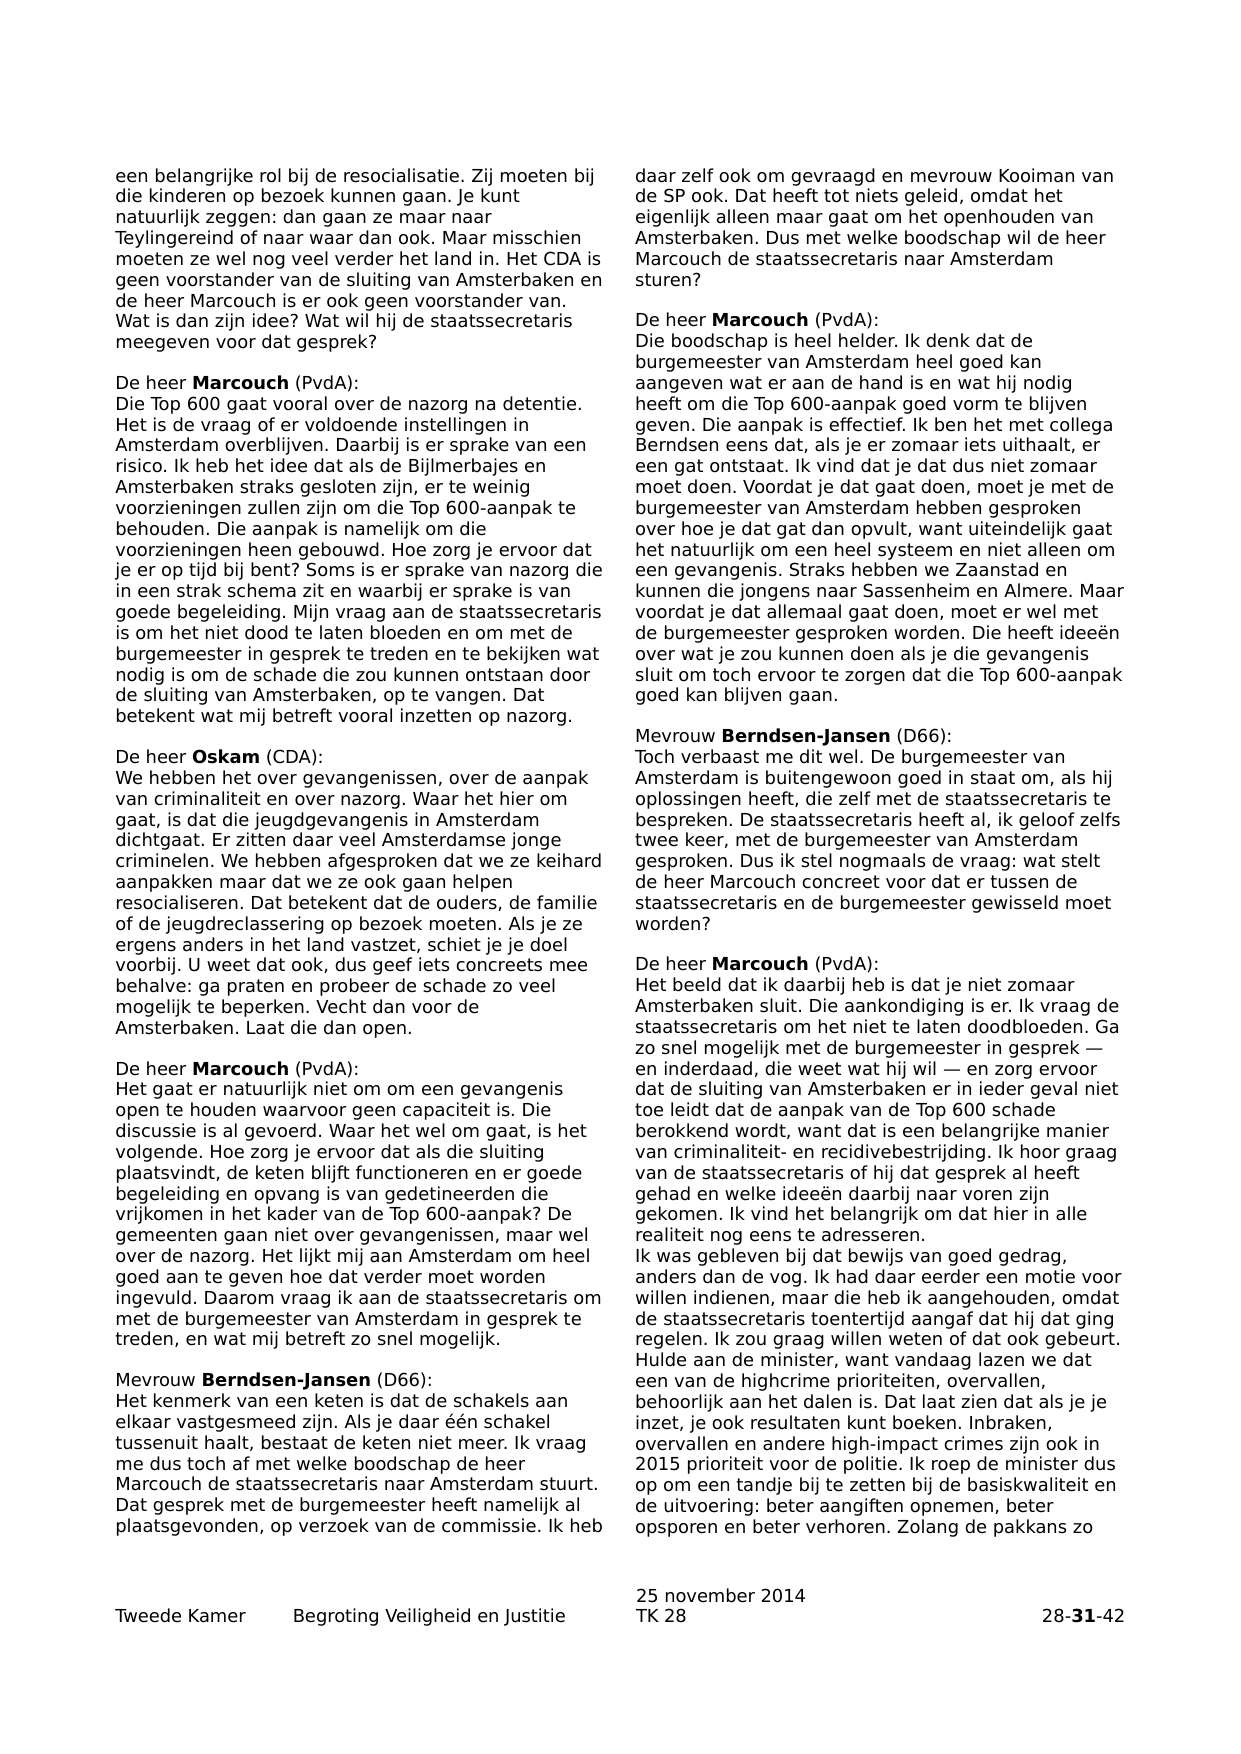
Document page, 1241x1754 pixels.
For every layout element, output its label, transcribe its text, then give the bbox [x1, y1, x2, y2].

text een belangrijke rol bij de resocialisatie. Zij moeten bij die kinderen op bezoek kunnen gaan. Je kunt natuurlijk zeggen: dan gaan ze maar naar Teylingereind of naar waar dan ook. Maar misschien moeten ze wel nog veel verder het land in. Het CDA is geen voorstander van de sluiting van Amsterbaken en de heer Marcouch is er ook geen voorstander van. Wat is dan zijn idee? Wat wil hij de staatssecretaris meegeven voor dat gesprek? [115, 165, 605, 353]
text Het gaat er natuurlijk niet om om een gevangenis open te houden waarvoor geen capaciteit is. Die discussie is al gevoerd. Waar het wel om gaat, is het volgende. Hoe zorg je ervoor dat als die sluiting plaatsvindt, de keten blijft functioneren en er goede begeleiding en opvang is van gedetineerden die vrijkomen in het kader van de Top 600-aanpak? De gemeenten gaan niet over gevangenissen, maar wel over de nazorg. Het lijkt mij aan Amsterdam om heel goed aan te geven hoe dat verder moet worden ingevuld. Daarom vraag ik aan de staatssecretaris om met de burgemeester van Amsterdam in gesprek te treden, en wat mij betreft zo snel mogelijk. [115, 1079, 605, 1350]
text De heer Marcouch (PvdA): [635, 310, 1125, 331]
text Toch verbaast me dit wel. De burgemeester van Amsterdam is buitengewoon goed in staat om, als hij oplossingen heeft, die zelf met de staatssecretaris te bespreken. De staatssecretaris heeft al, ik geloof zelfs twee keer, met de burgemeester van Amsterdam gesproken. Dus ik stel nogmaals de vraag: wat stelt de heer Marcouch concreet voor dat er tussen de staatssecretaris en de burgemeester gewisseld moet worden? [635, 747, 1125, 934]
text Die Top 600 gaat vooral over de nazorg na detentie. Het is de vraag of er voldoende instellingen in Amsterdam overblijven. Daarbij is er sprake van een risico. Ik heb het idee dat als de Bijlmerbajes en Amsterbaken straks gesloten zijn, er te weinig voorzieningen zullen zijn om die Top 600-aanpak te behouden. Die aanpak is namelijk om die voorzieningen heen gebouwd. Hoe zorg je ervoor dat je er op tijd bij bent? Soms is er sprake van nazorg die in een strak schema zit en waarbij er sprake is van goede begeleiding. Mijn vraag aan de staatssecretaris is om het niet dood te laten bloeden en om met de burgemeester in gesprek te treden en te bekijken wat nodig is om de schade die zou kunnen ontstaan door de sluiting van Amsterbaken, op te vangen. Dat betekent wat mij betreft vooral inzetten op nazorg. [115, 393, 605, 727]
text Het kenmerk van een keten is dat de schakels aan elkaar vastgesmeed zijn. Als je daar één schakel tussenuit haalt, bestaat de keten niet meer. Ik vraag me dus toch af met welke boodschap de heer Marcouch de staatssecretaris naar Amsterdam stuurt. Dat gesprek met de burgemeester heeft namelijk al plaatsgevonden, op verzoek van de commissie. Ik heb [115, 1391, 605, 1537]
text De heer Marcouch (PvdA): [115, 1058, 605, 1079]
text We hebben het over gevangenissen, over de aanpak van criminaliteit en over nazorg. Waar het hier om gaat, is dat die jeugdgevangenis in Amsterdam dichtgaat. Er zitten daar veel Amsterdamse jonge criminelen. We hebben afgesproken dat we ze keihard aanpakken maar dat we ze ook gaan helpen resocialiseren. Dat betekent dat de ouders, de familie of de jeugdreclassering op bezoek moeten. Als je ze ergens anders in het land vastzet, schiet je je doel voorbij. U weet dat ook, dus geef iets concreets mee behalve: ga praten en probeer de schade zo veel mogelijk te beperken. Vecht dan voor de Amsterbaken. Laat die dan open. [115, 768, 605, 1038]
text daar zelf ook om gevraagd en mevrouw Kooiman van de SP ook. Dat heeft tot niets geleid, omdat het eigenlijk alleen maar gaat om het openhouden van Amsterbaken. Dus met welke boodschap wil de heer Marcouch de staatssecretaris naar Amsterdam sturen? [635, 165, 1125, 290]
text Het beeld dat ik daarbij heb is dat je niet zomaar Amsterbaken sluit. Die aankondiging is er. Ik vraag de staatssecretaris om het niet te laten doodbloeden. Ga zo snel mogelijk met de burgemeester in gesprek — en inderdaad, die weet wat hij wil — en zorg ervoor dat de sluiting van Amsterbaken er in ieder geval niet toe leidt dat de aanpak van de Top 600 schade berokkend wordt, want dat is een belangrijke manier van criminaliteit- en recidivebestrijding. Ik hoor graag van de staatssecretaris of hij dat gesprek al heeft gehad en welke ideeën daarbij naar voren zijn gekomen. Ik vind het belangrijk om dat hier in alle realiteit nog eens te adresseren. [635, 975, 1125, 1246]
text Ik was gebleven bij dat bewijs van goed gedrag, anders dan de vog. Ik had daar eerder een motie voor willen indienen, maar die heb ik aangehouden, omdat de staatssecretaris toentertijd aangaf dat hij dat ging regelen. Ik zou graag willen weten of dat ook gebeurt. [635, 1246, 1125, 1350]
text De heer Oskam (CDA): [115, 747, 605, 768]
text De heer Marcouch (PvdA): [115, 373, 605, 393]
text De heer Marcouch (PvdA): [635, 954, 1125, 975]
text Die boodschap is heel helder. Ik denk dat de burgemeester van Amsterdam heel goed kan aangeven wat er aan de hand is en wat hij nodig heeft om die Top 600-aanpak goed vorm te blijven geven. Die aanpak is effectief. Ik ben het met collega Berndsen eens dat, als je er zomaar iets uithaalt, er een gat ontstaat. Ik vind dat je dat dus niet zomaar moet doen. Voordat je dat gaat doen, moet je met de burgemeester van Amsterdam hebben gesproken over hoe je dat gat dan opvult, want uiteindelijk gaat het natuurlijk om een heel systeem en niet alleen om een gevangenis. Straks hebben we Zaanstad en kunnen die jongens naar Sassenheim en Almere. Maar voordat je dat allemaal gaat doen, moet er wel met de burgemeester gesproken worden. Die heeft ideeën over wat je zou kunnen doen als je die gevangenis sluit om toch ervoor te zorgen dat die Top 600-aanpak goed kan blijven gaan. [635, 331, 1125, 706]
text Mevrouw Berndsen-Jansen (D66): [115, 1370, 605, 1391]
text Hulde aan de minister, want vandaag lazen we dat een van de highcrime prioriteiten, overvallen, behoorlijk aan het dalen is. Dat laat zien dat als je je inzet, je ook resultaten kunt boeken. Inbraken, overvallen en andere high-impact crimes zijn ook in 2015 prioriteit voor de politie. Ik roep de minister dus op om een tandje bij te zetten bij de basiskwaliteit en de uitvoering: beter aangiften opnemen, beter opsporen en beter verhoren. Zolang de pakkans zo [635, 1350, 1125, 1537]
text Mevrouw Berndsen-Jansen (D66): [635, 726, 1125, 747]
